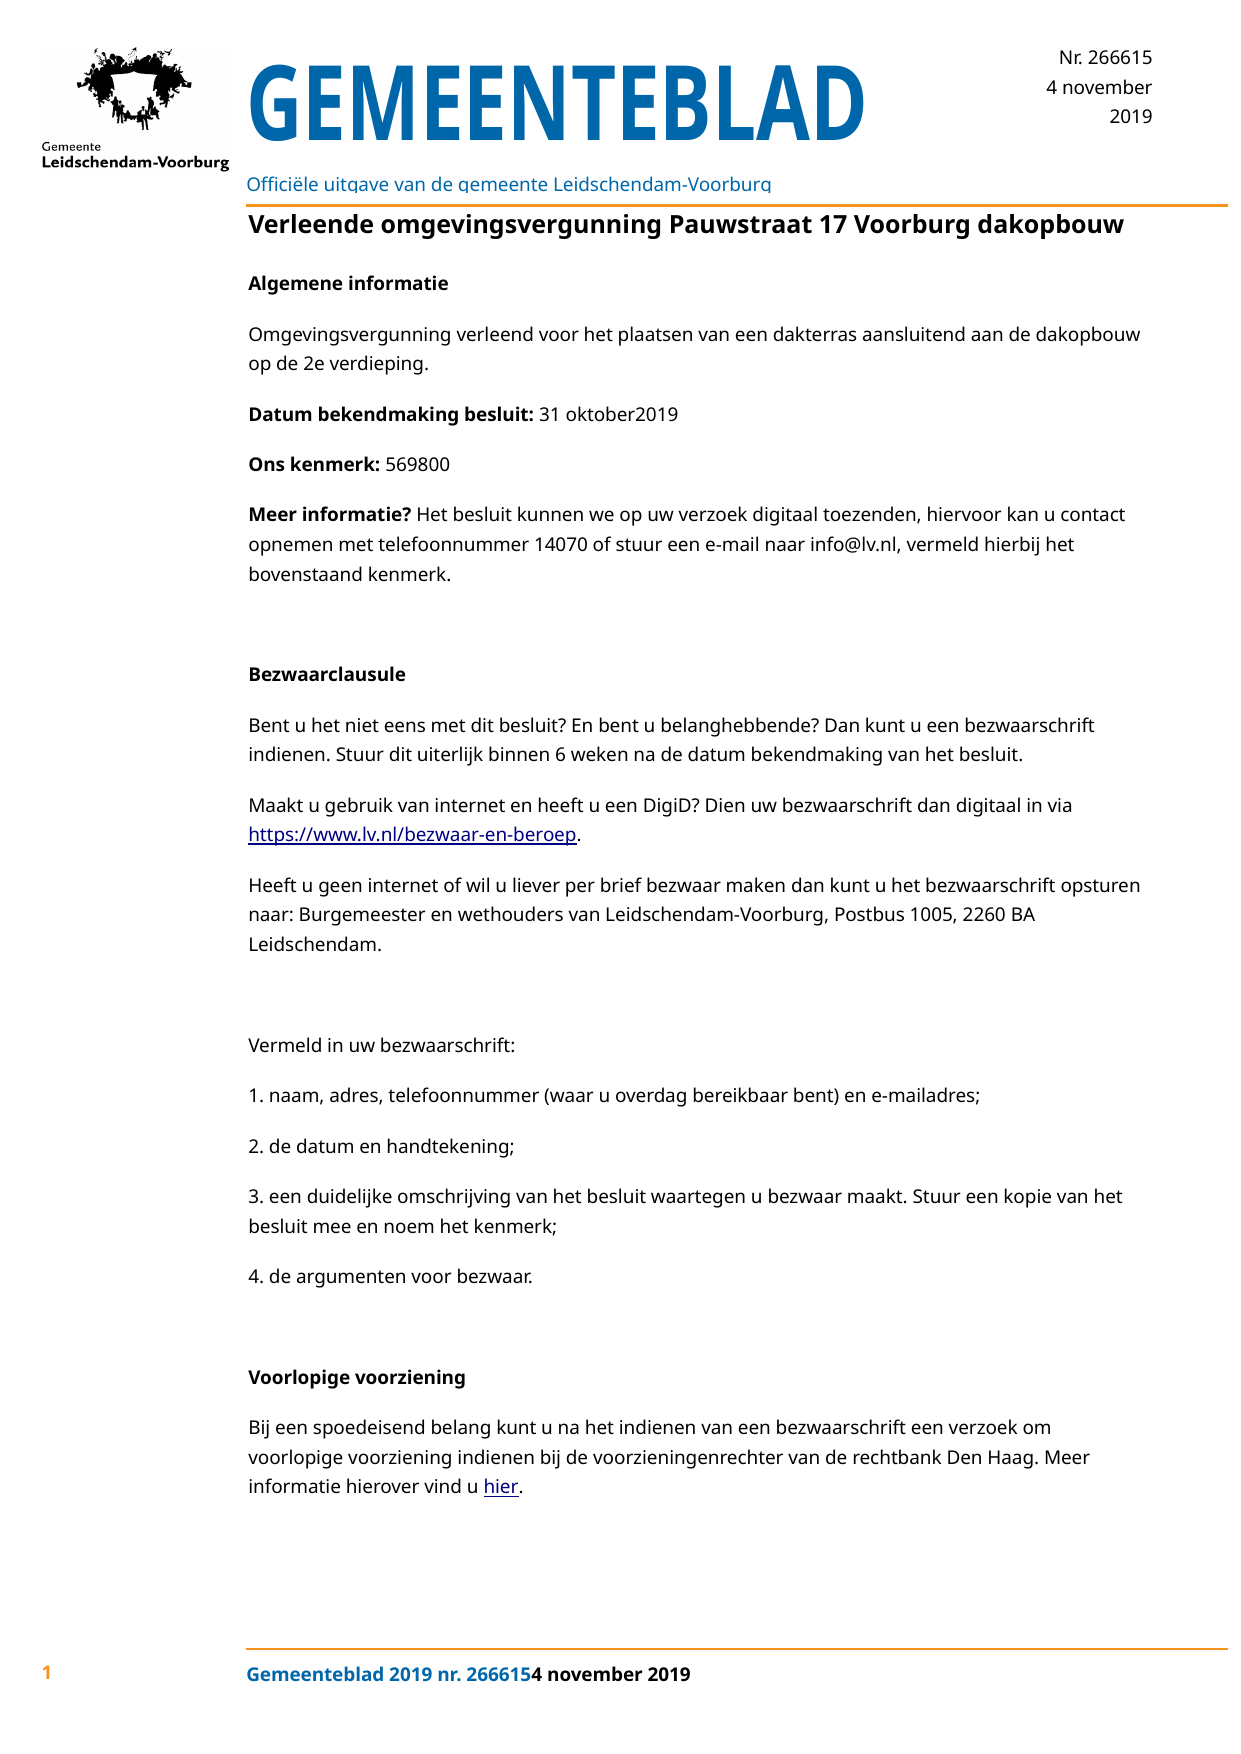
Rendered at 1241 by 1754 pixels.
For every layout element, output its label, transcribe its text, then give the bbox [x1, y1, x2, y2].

text Algemene informatie [248, 270, 1152, 296]
text Bent u het niet eens met dit besluit? En bent u belanghebbende? Dan kunt u een bezwaarschrift indienen. Stuur dit uiterlijk binnen 6 weken na de datum bekendmaking van het besluit. [248, 712, 1152, 767]
text Ons kenmerk: 569800 [248, 451, 1152, 477]
text Verleende omgevingsvergunning Pauwstraat 17 Voorburg dakopbouw [248, 207, 1152, 241]
text Meer informatie? Het besluit kunnen we op uw verzoek digitaal toezenden, hiervoor kan u contact opnemen met telefoonnummer 14070 of stuur een e-mail naar info@lv.nl, vermeld hierbij het bovenstaand kenmerk. [248, 502, 1152, 586]
text Bij een spoedeisend belang kunt u na het indienen van een bezwaarschrift een verzoek om voorlopige voorziening indienen bij de voorzieningenrechter van de rechtbank Den Haag. Meer informatie hierover vind u hier. [248, 1414, 1152, 1499]
text 2. de datum en handtekening; [248, 1133, 1152, 1158]
text Datum bekendmaking besluit: 31 oktober2019 [248, 401, 1152, 426]
text 1. naam, adres, telefoonnummer (waar u overdag bereikbaar bent) en e-mailadres; [248, 1082, 1152, 1108]
picture [41, 47, 231, 172]
text Omgevingsvergunning verleend voor het plaatsen van een dakterras aansluitend aan de dakopbouw op de 2e verdieping. [248, 321, 1152, 376]
text 4. de argumenten voor bezwaar. [248, 1263, 1152, 1289]
text 3. een duidelijke omschrijving van het besluit waartegen u bezwaar maakt. Stuur een kopie van het besluit mee en noem het kenmerk; [248, 1183, 1152, 1238]
text Voorlopige voorziening [248, 1364, 1152, 1390]
text Vermeld in uw bezwaarschrift: [248, 1032, 1152, 1058]
text Bezwaarclausule [248, 662, 1152, 687]
text Heeft u geen internet of wil u liever per brief bezwaar maken dan kunt u het bezwaarschrift opsturen naar: Burgemeester en wethouders van Leidschendam-Voorburg, Postbus 1005, 2260 BA Leidschendam. [248, 872, 1152, 957]
text Maakt u gebruik van internet en heeft u een DigiD? Dien uw bezwaarschrift dan digitaal in via https://www.lv.nl/bezwaar-en-beroep. [248, 792, 1152, 847]
